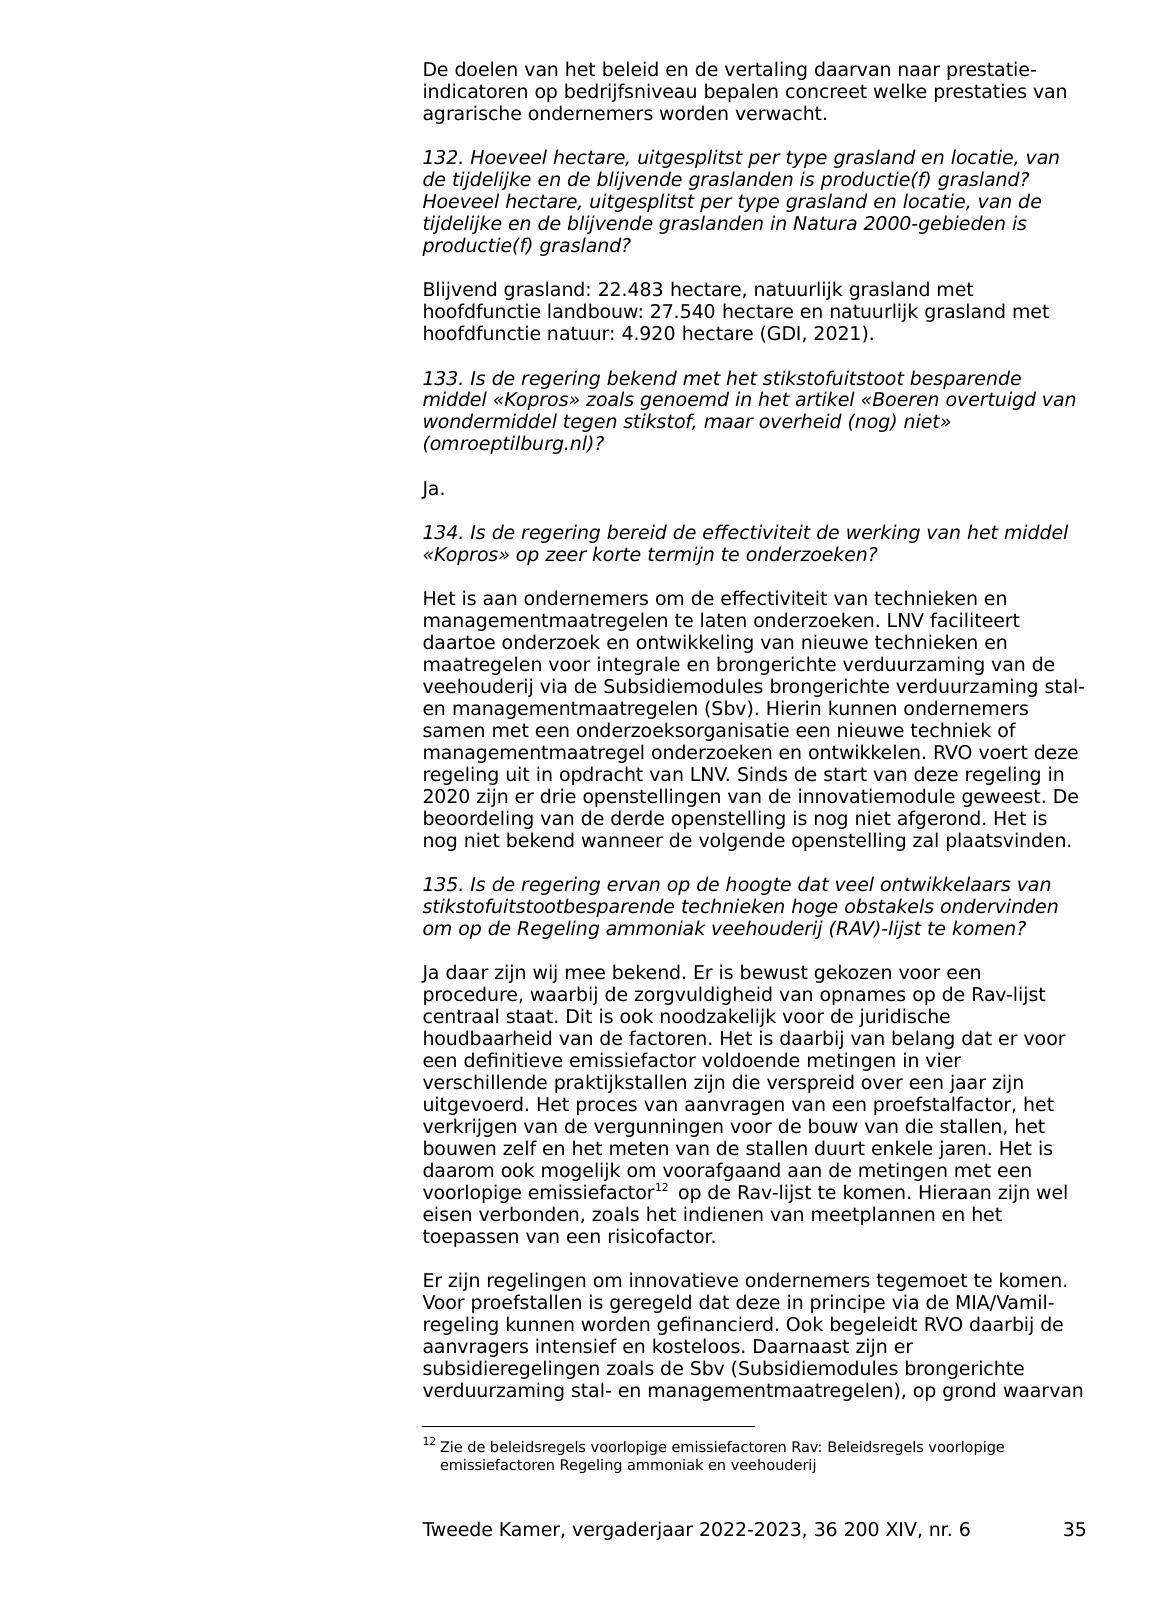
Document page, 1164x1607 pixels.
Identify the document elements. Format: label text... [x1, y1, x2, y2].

text 134. Is de regering bereid de effectiviteit de werking van het middel «Kopros» op zeer korte termijn te onderzoeken? [422, 522, 1087, 566]
text Blijvend grasland: 22.483 hectare, natuurlijk grasland met hoofdfunctie landbouw: 27.540 hectare en natuurlijk grasland met hoofdfunctie natuur: 4.920 hectare (GDI, 2021). [422, 279, 1087, 345]
text 133. Is de regering bekend met het stikstofuitstoot besparende middel «Kopros» zoals genoemd in het artikel «Boeren overtuigd van wondermiddel tegen stikstof, maar overheid (nog) niet» (omroeptilburg.nl)? [422, 367, 1087, 455]
text Ja daar zijn wij mee bekend. Er is bewust gekozen voor een procedure, waarbij de zorgvuldigheid van opnames op de Rav-lijst centraal staat. Dit is ook noodzakelijk voor de juridische houdbaarheid van de factoren. Het is daarbij van belang dat er voor een definitieve emissiefactor voldoende metingen in vier verschillende praktijkstallen zijn die verspreid over een jaar zijn uitgevoerd. Het proces van aanvragen van een proefstalfactor, het verkrijgen van de vergunningen voor de bouw van die stallen, het bouwen zelf en het meten van de stallen duurt enkele jaren. Het is daarom ook mogelijk om voorafgaand aan de metingen met een voorlopige emissiefactor op de Rav-lijst te komen. Hieraan zijn wel eisen verbonden, zoals het indienen van meetplannen en het toepassen van een risicofactor. [422, 962, 1087, 1248]
text De doelen van het beleid en de vertaling daarvan naar prestatie-indicatoren op bedrijfsniveau bepalen concreet welke prestaties van agrarische ondernemers worden verwacht. [422, 59, 1087, 125]
text 132. Hoeveel hectare, uitgesplitst per type grasland en locatie, van de tijdelijke en de blijvende graslanden is productie(f) grasland? Hoeveel hectare, uitgesplitst per type grasland en locatie, van de tijdelijke en de blijvende graslanden in Natura 2000-gebieden is productie(f) grasland? [422, 147, 1087, 257]
text Zie de beleidsregels voorlopige emissiefactoren Rav: Beleidsregels voorlopige emissiefactoren Regeling ammoniak en veehouderij [422, 1435, 1087, 1474]
text Ja. [422, 477, 1087, 499]
text Het is aan ondernemers om de effectiviteit van technieken en managementmaatregelen te laten onderzoeken. LNV faciliteert daartoe onderzoek en ontwikkeling van nieuwe technieken en maatregelen voor integrale en brongerichte verduurzaming van de veehouderij via de Subsidiemodules brongerichte verduurzaming stal- en managementmaatregelen (Sbv). Hierin kunnen ondernemers samen met een onderzoeksorganisatie een nieuwe techniek of managementmaatregel onderzoeken en ontwikkelen. RVO voert deze regeling uit in opdracht van LNV. Sinds de start van deze regeling in 2020 zijn er drie openstellingen van de innovatiemodule geweest. De beoordeling van de derde openstelling is nog niet afgerond. Het is nog niet bekend wanneer de volgende openstelling zal plaatsvinden. [422, 588, 1087, 852]
text Er zijn regelingen om innovatieve ondernemers tegemoet te komen. Voor proefstallen is geregeld dat deze in principe via de MIA/Vamil-regeling kunnen worden gefinancierd. Ook begeleidt RVO daarbij de aanvragers intensief en kosteloos. Daarnaast zijn er subsidieregelingen zoals de Sbv (Subsidiemodules brongerichte verduurzaming stal- en managementmaatregelen), op grond waarvan [422, 1270, 1087, 1402]
text 135. Is de regering ervan op de hoogte dat veel ontwikkelaars van stikstofuitstootbesparende technieken hoge obstakels ondervinden om op de Regeling ammoniak veehouderij (RAV)-lijst te komen? [422, 874, 1087, 940]
